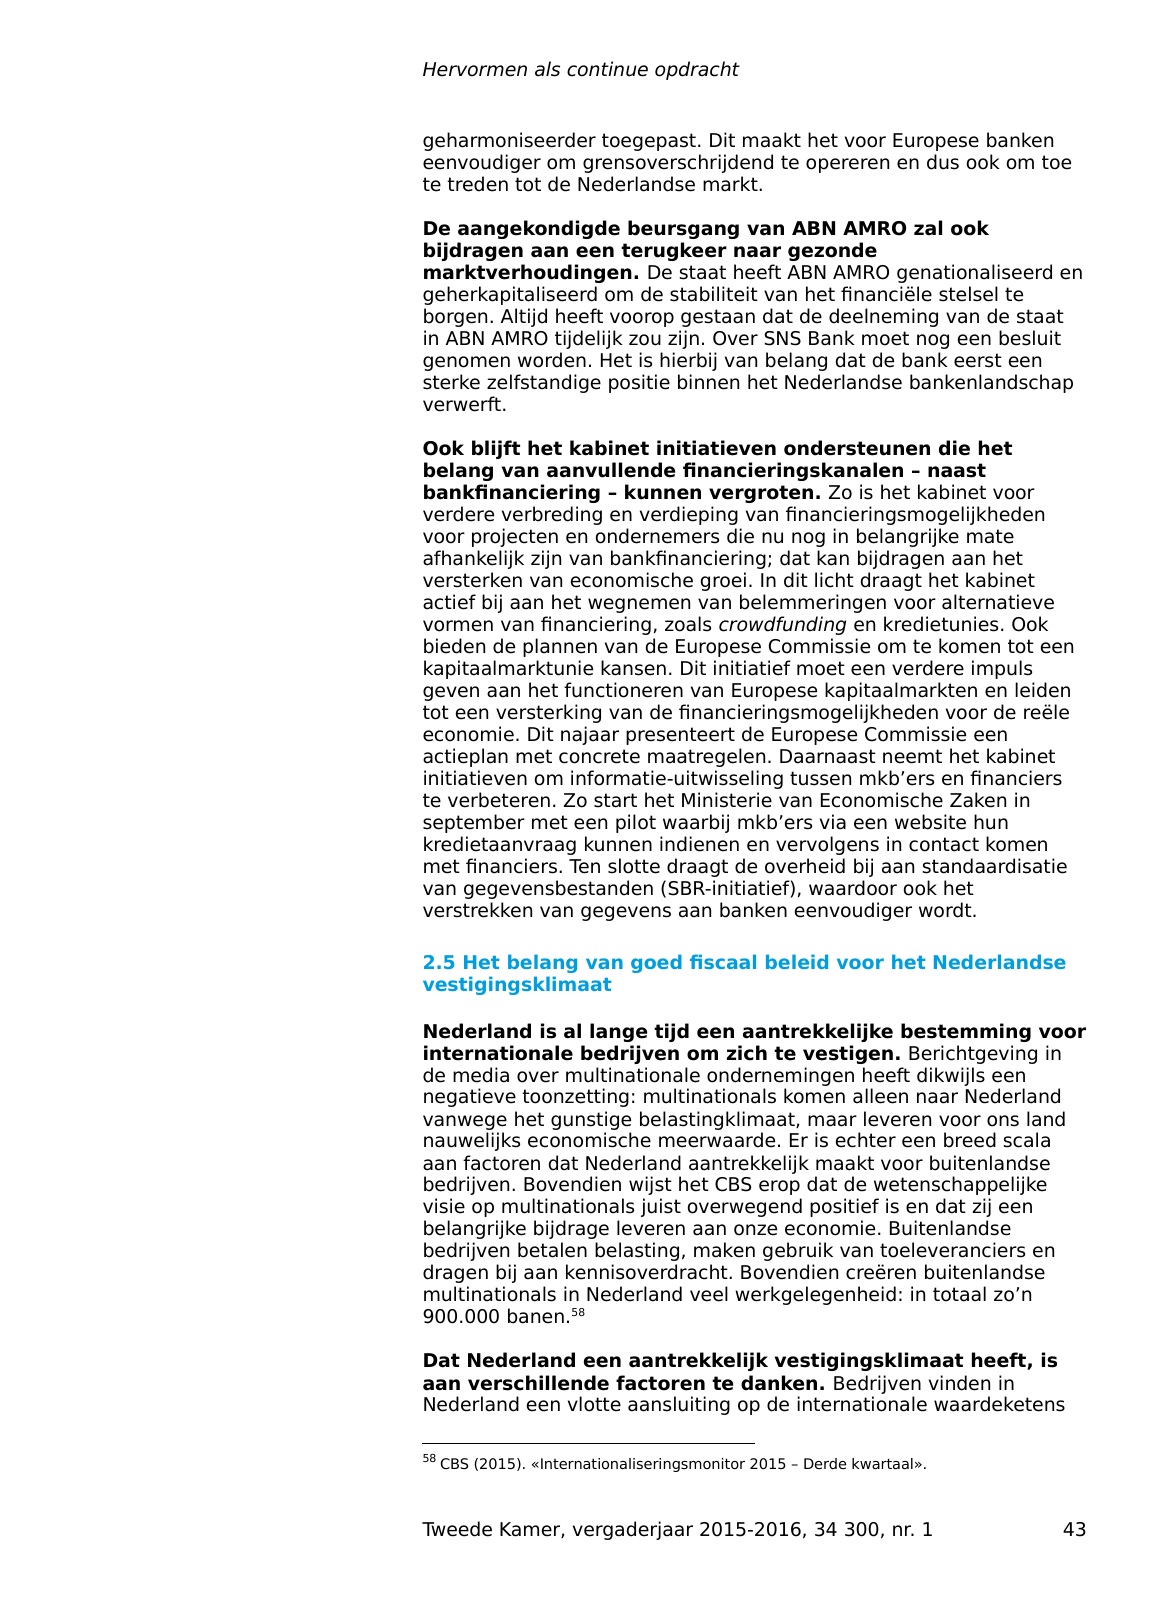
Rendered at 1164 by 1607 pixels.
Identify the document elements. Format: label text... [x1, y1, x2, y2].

text De aangekondigde beursgang van ABN AMRO zal ook bijdragen aan een terugkeer naar gezonde marktverhoudingen. De staat heeft ABN AMRO genationaliseerd en geherkapitaliseerd om de stabiliteit van het financiële stelsel te borgen. Altijd heeft voorop gestaan dat de deelneming van de staat in ABN AMRO tijdelijk zou zijn. Over SNS Bank moet nog een besluit genomen worden. Het is hierbij van belang dat de bank eerst een sterke zelfstandige positie binnen het Nederlandse bankenlandschap verwerft. [422, 218, 1087, 416]
text Nederland is al lange tijd een aantrekkelijke bestemming voor internationale bedrijven om zich te vestigen. Berichtgeving in de media over multinationale ondernemingen heeft dikwijls een negatieve toonzetting: multinationals komen alleen naar Nederland vanwege het gunstige belastingklimaat, maar leveren voor ons land nauwelijks economische meerwaarde. Er is echter een breed scala aan factoren dat Nederland aantrekkelijk maakt voor buitenlandse bedrijven. Bovendien wijst het CBS erop dat de wetenschappelijke visie op multinationals juist overwegend positief is en dat zij een belangrijke bijdrage leveren aan onze economie. Buitenlandse bedrijven betalen belasting, maken gebruik van toeleveranciers en dragen bij aan kennisoverdracht. Bovendien creëren buitenlandse multinationals in Nederland veel werkgelegenheid: in totaal zo’n 900.000 banen. [422, 1021, 1087, 1328]
text Dat Nederland een aantrekkelijk vestigingsklimaat heeft, is aan verschillende factoren te danken. Bedrijven vinden in Nederland een vlotte aansluiting op de internationale waardeketens [422, 1350, 1087, 1416]
text Ook blijft het kabinet initiatieven ondersteunen die het belang van aanvullende financieringskanalen – naast bankfinanciering – kunnen vergroten. Zo is het kabinet voor verdere verbreding en verdieping van financieringsmogelijkheden voor projecten en ondernemers die nu nog in belangrijke mate afhankelijk zijn van bankfinanciering; dat kan bijdragen aan het versterken van economische groei. In dit licht draagt het kabinet actief bij aan het wegnemen van belemmeringen voor alternatieve vormen van financiering, zoals crowdfunding en kredietunies. Ook bieden de plannen van de Europese Commissie om te komen tot een kapitaalmarktunie kansen. Dit initiatief moet een verdere impuls geven aan het functioneren van Europese kapitaalmarkten en leiden tot een versterking van de financieringsmogelijkheden voor de reële economie. Dit najaar presenteert de Europese Commissie een actieplan met concrete maatregelen. Daarnaast neemt het kabinet initiatieven om informatie-uitwisseling tussen mkb’ers en financiers te verbeteren. Zo start het Ministerie van Economische Zaken in september met een pilot waarbij mkb’ers via een website hun kredietaanvraag kunnen indienen en vervolgens in contact komen met financiers. Ten slotte draagt de overheid bij aan standaardisatie van gegevensbestanden (SBR-initiatief), waardoor ook het verstrekken van gegevens aan banken eenvoudiger wordt. [422, 438, 1087, 922]
text geharmoniseerder toegepast. Dit maakt het voor Europese banken eenvoudiger om grensoverschrijdend te opereren en dus ook om toe te treden tot de Nederlandse markt. [422, 130, 1087, 196]
subtitle 2.5 Het belang van goed fiscaal beleid voor het Nederlandse vestigingsklimaat [422, 952, 1087, 996]
text CBS (2015). «Internationaliseringsmonitor 2015 – Derde kwartaal». [422, 1452, 1087, 1474]
